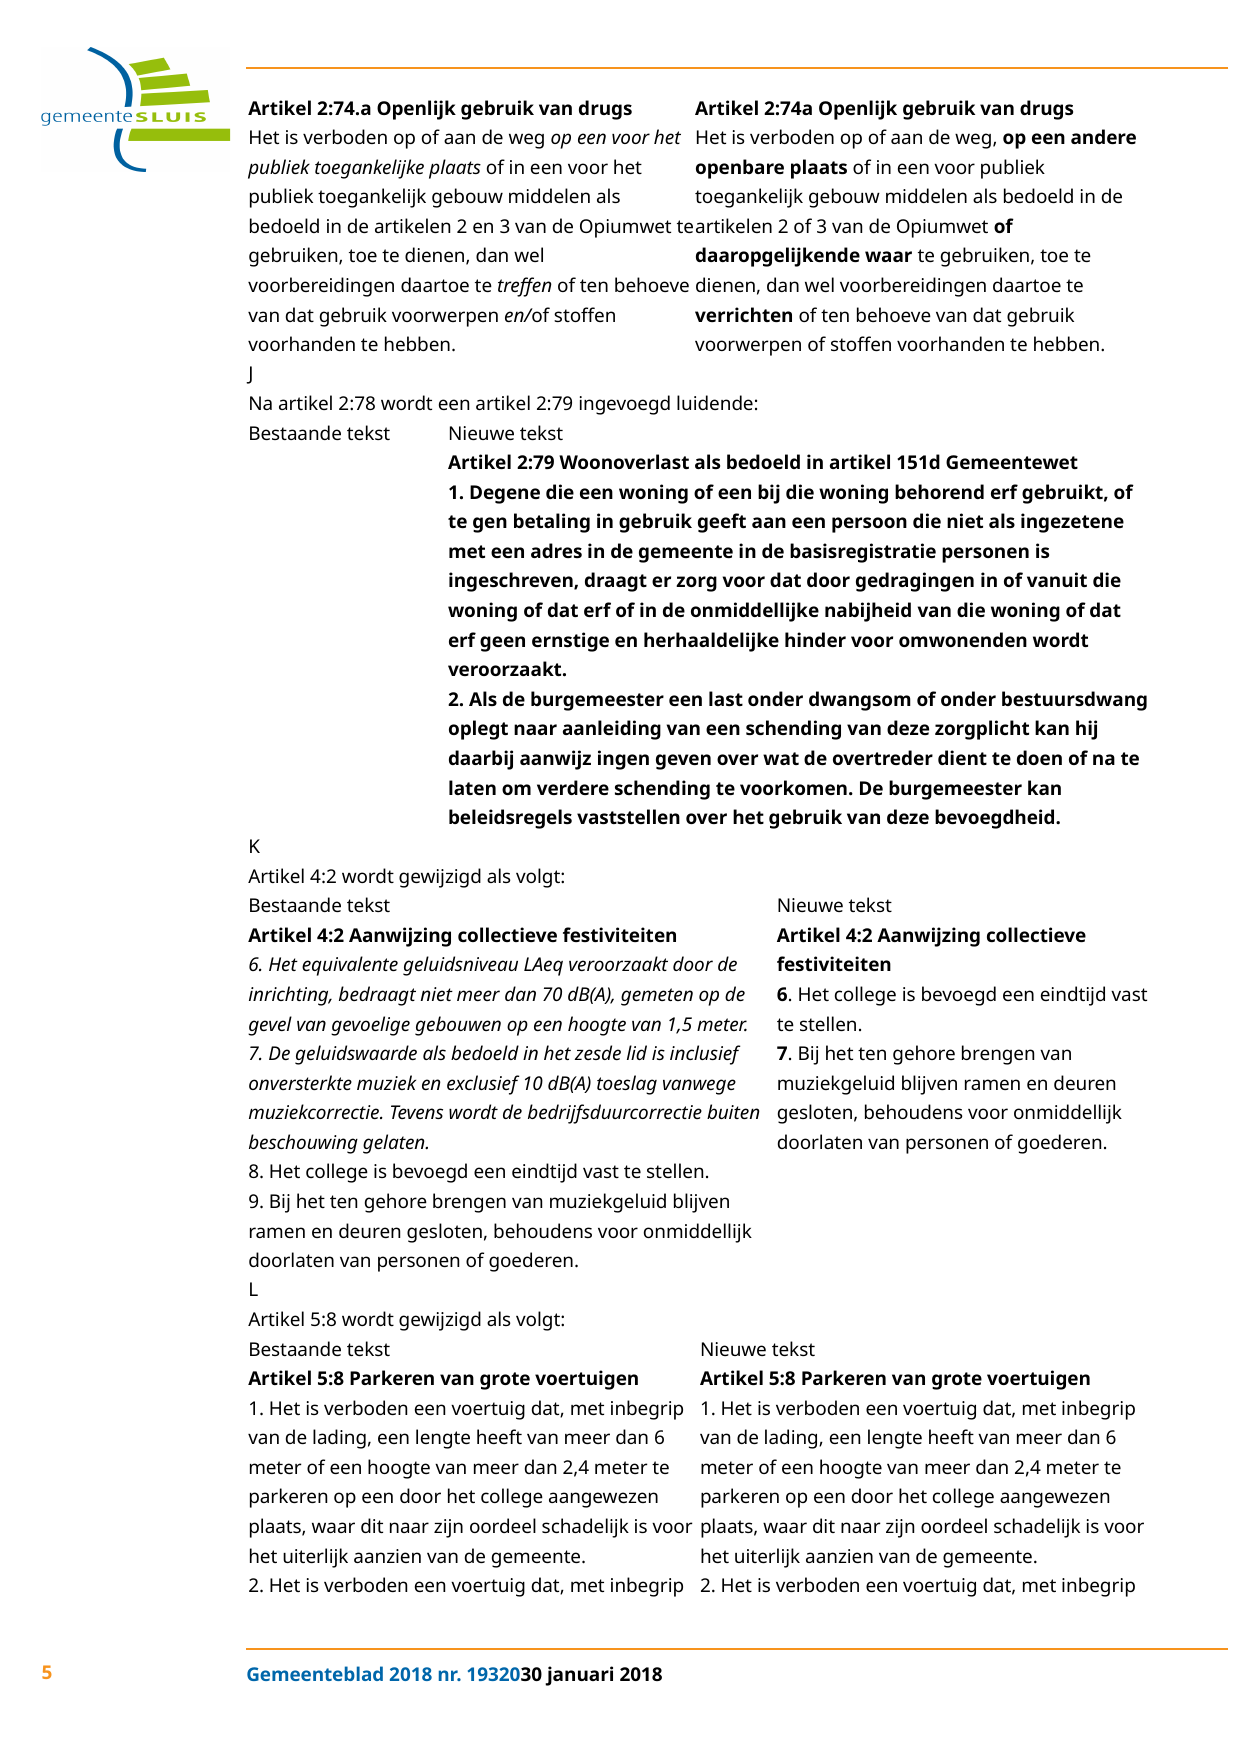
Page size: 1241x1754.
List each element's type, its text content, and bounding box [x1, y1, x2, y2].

text Artikel 5:8 wordt gewijzigd als volgt: [248, 1306, 1152, 1332]
text Na artikel 2:78 wordt een artikel 2:79 ingevoegd luidende: [248, 390, 1152, 416]
table_header Bestaande tekst [248, 420, 448, 830]
table_header Nieuwe tekst Artikel 4:2 Aanwijzing collectieve festiviteiten 6. Het college is bevoegd een eindtijd vast te stellen. 7. Bij het ten gehore brengen van muziekgeluid blijven ramen en deuren gesloten, behoudens voor onmiddellijk doorlaten van personen of goederen. [777, 893, 1152, 1273]
text K [248, 833, 1152, 859]
table_header Bestaande tekst Artikel 4:2 Aanwijzing collectieve festiviteiten 6. Het equivalente geluidsniveau LAeq veroorzaakt door de inrichting, bedraagt niet meer dan 70 dB(A), gemeten op de gevel van gevoelige gebouwen op een hoogte van 1,5 meter. 7. De geluidswaarde als bedoeld in het zesde lid is inclusief onversterkte muziek en exclusief 10 dB(A) toeslag vanwege muziekcorrectie. Tevens wordt de bedrijfsduurcorrectie buiten beschouwing gelaten. 8. Het college is bevoegd een eindtijd vast te stellen. 9. Bij het ten gehore brengen van muziekgeluid blijven ramen en deuren gesloten, behoudens voor onmiddellijk doorlaten van personen of goederen. [248, 893, 777, 1273]
table_header Nieuwe tekst Artikel 5:8 Parkeren van grote voertuigen 1. Het is verboden een voertuig dat, met inbegrip van de lading, een lengte heeft van meer dan 6 meter of een hoogte van meer dan 2,4 meter te parkeren op een door het college aangewezen plaats, waar dit naar zijn oordeel schadelijk is voor het uiterlijk aanzien van de gemeente. 2. Het is verboden een voertuig dat, met inbegrip [700, 1336, 1152, 1598]
table_header Artikel 2:74a Openlijk gebruik van drugs Het is verboden op of aan de weg, op een andere openbare plaats of in een voor publiek toegankelijk gebouw middelen als bedoeld in de artikelen 2 of 3 van de Opiumwet of daaropgelijkende waar te gebruiken, toe te dienen, dan wel voorbereidingen daartoe te verrichten of ten behoeve van dat gebruik voorwerpen of stoffen voorhanden te hebben. [695, 95, 1152, 357]
text J [248, 360, 1152, 386]
text L [248, 1276, 1152, 1302]
table_header Bestaande tekst Artikel 5:8 Parkeren van grote voertuigen 1. Het is verboden een voertuig dat, met inbegrip van de lading, een lengte heeft van meer dan 6 meter of een hoogte van meer dan 2,4 meter te parkeren op een door het college aangewezen plaats, waar dit naar zijn oordeel schadelijk is voor het uiterlijk aanzien van de gemeente. 2. Het is verboden een voertuig dat, met inbegrip [248, 1336, 700, 1598]
table_header Nieuwe tekst Artikel 2:79 Woonoverlast als bedoeld in artikel 151d Gemeentewet 1. Degene die een woning of een bij die woning behorend erf gebruikt, of te gen betaling in gebruik geeft aan een persoon die niet als ingezetene met een adres in de gemeente in de basisregistratie personen is ingeschreven, draagt er zorg voor dat door gedragingen in of vanuit die woning of dat erf of in de onmiddellijke nabijheid van die woning of dat erf geen ernstige en herhaaldelijke hinder voor omwonenden wordt veroorzaakt. 2. Als de burgemeester een last onder dwangsom of onder bestuursdwang oplegt naar aanleiding van een schending van deze zorgplicht kan hij daarbij aanwijz ingen geven over wat de overtreder dient te doen of na te laten om verdere schending te voorkomen. De burgemeester kan beleidsregels vaststellen over het gebruik van deze bevoegdheid. [448, 420, 1152, 830]
text Artikel 4:2 wordt gewijzigd als volgt: [248, 863, 1152, 888]
picture [41, 47, 231, 172]
table_header Artikel 2:74.a Openlijk gebruik van drugs Het is verboden op of aan de weg op een voor het publiek toegankelijke plaats of in een voor het publiek toegankelijk gebouw middelen als bedoeld in de artikelen 2 en 3 van de Opiumwet te gebruiken, toe te dienen, dan wel voorbereidingen daartoe te treffen of ten behoeve van dat gebruik voorwerpen en/of stoffen voorhanden te hebben. [248, 95, 695, 357]
